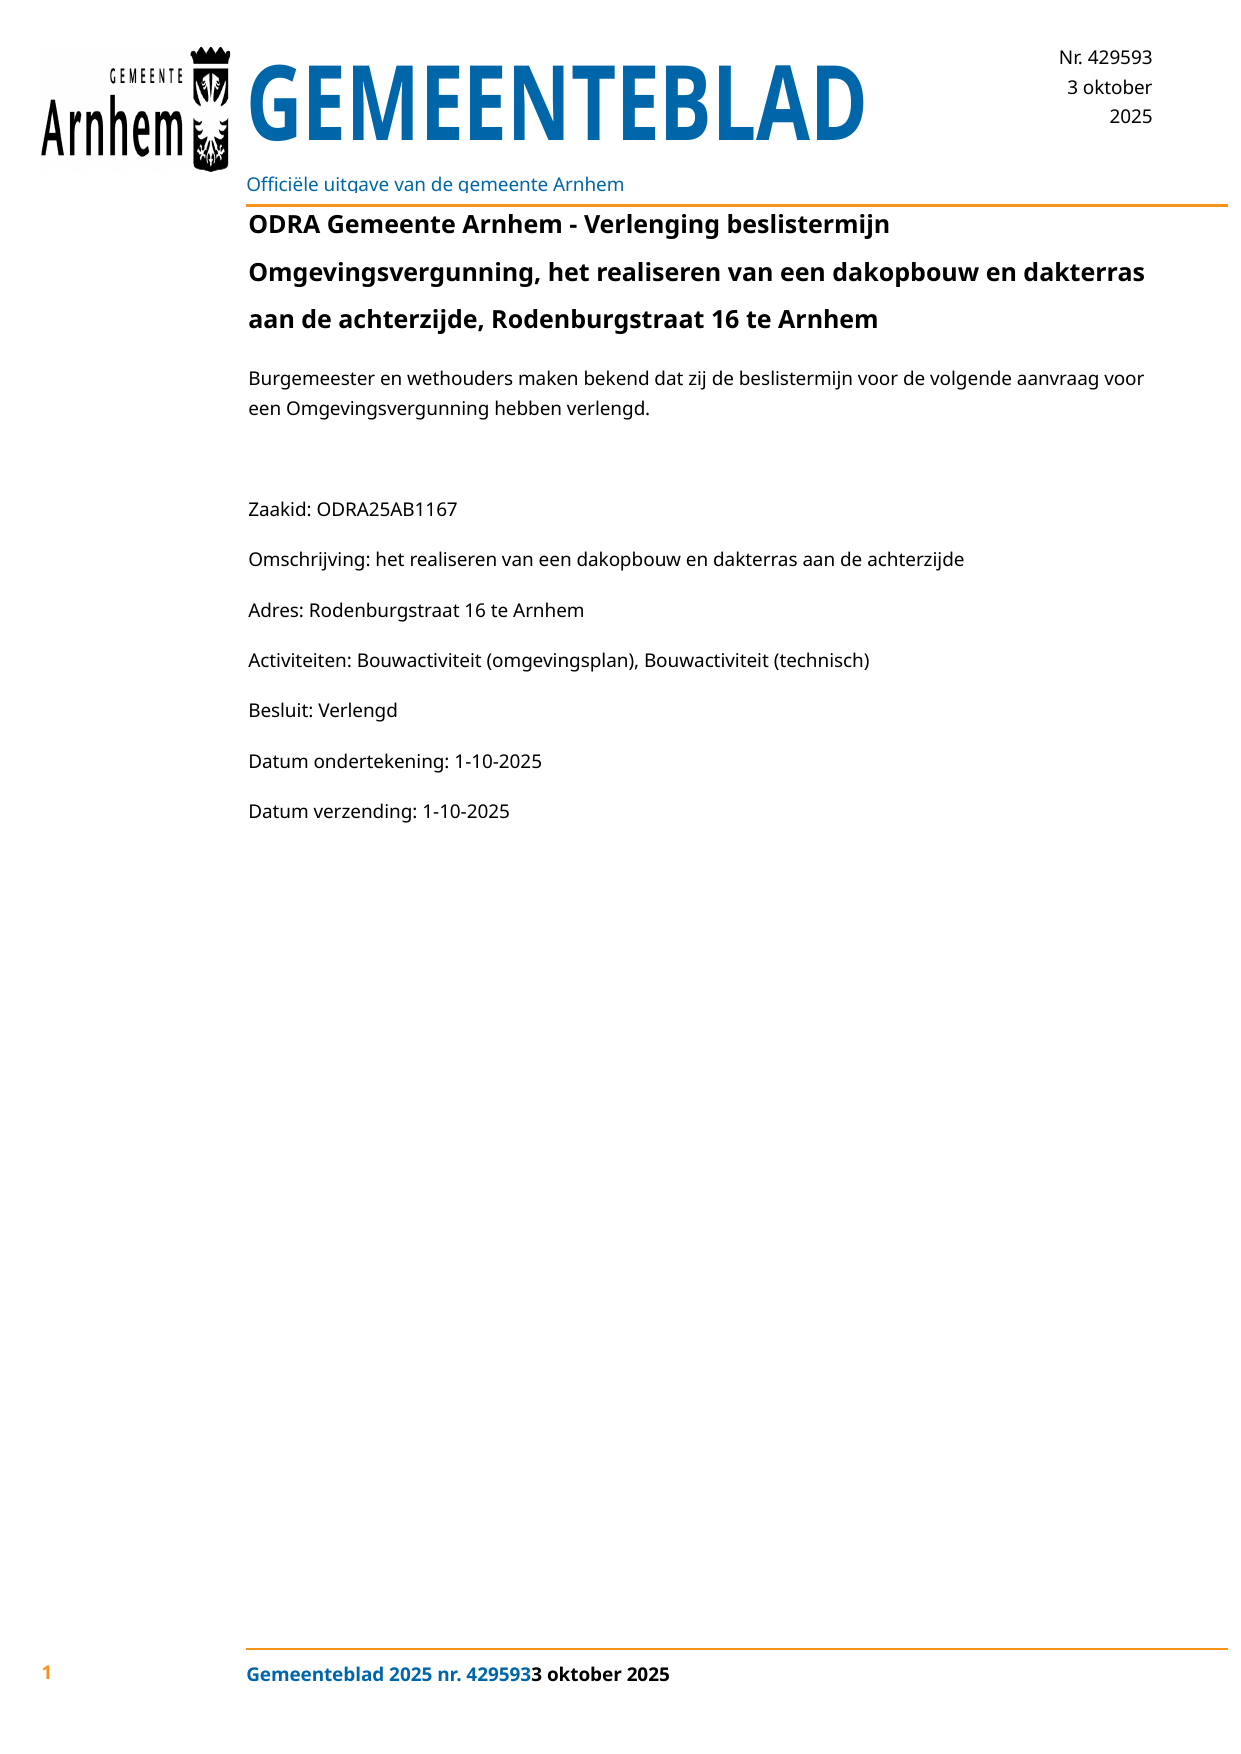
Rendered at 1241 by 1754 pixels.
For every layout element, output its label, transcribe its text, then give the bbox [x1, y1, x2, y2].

text Zaakid: ODRA25AB1167 [248, 496, 1152, 522]
text Datum verzending: 1-10-2025 [248, 798, 1152, 824]
text Burgemeester en wethouders maken bekend dat zij de beslistermijn voor de volgende aanvraag voor een Omgevingsvergunning hebben verlengd. [248, 366, 1152, 421]
text Datum ondertekening: 1-10-2025 [248, 748, 1152, 774]
text ODRA Gemeente Arnhem - Verlenging beslistermijn Omgevingsvergunning, het realiseren van een dakopbouw en dakterras aan de achterzijde, Rodenburgstraat 16 te Arnhem [248, 207, 1152, 336]
text Besluit: Verlengd [248, 698, 1152, 723]
text Activiteiten: Bouwactiviteit (omgevingsplan), Bouwactiviteit (technisch) [248, 647, 1152, 673]
text Omschrijving: het realiseren van een dakopbouw en dakterras aan de achterzijde [248, 546, 1152, 572]
picture [41, 47, 231, 172]
text Adres: Rodenburgstraat 16 te Arnhem [248, 597, 1152, 622]
